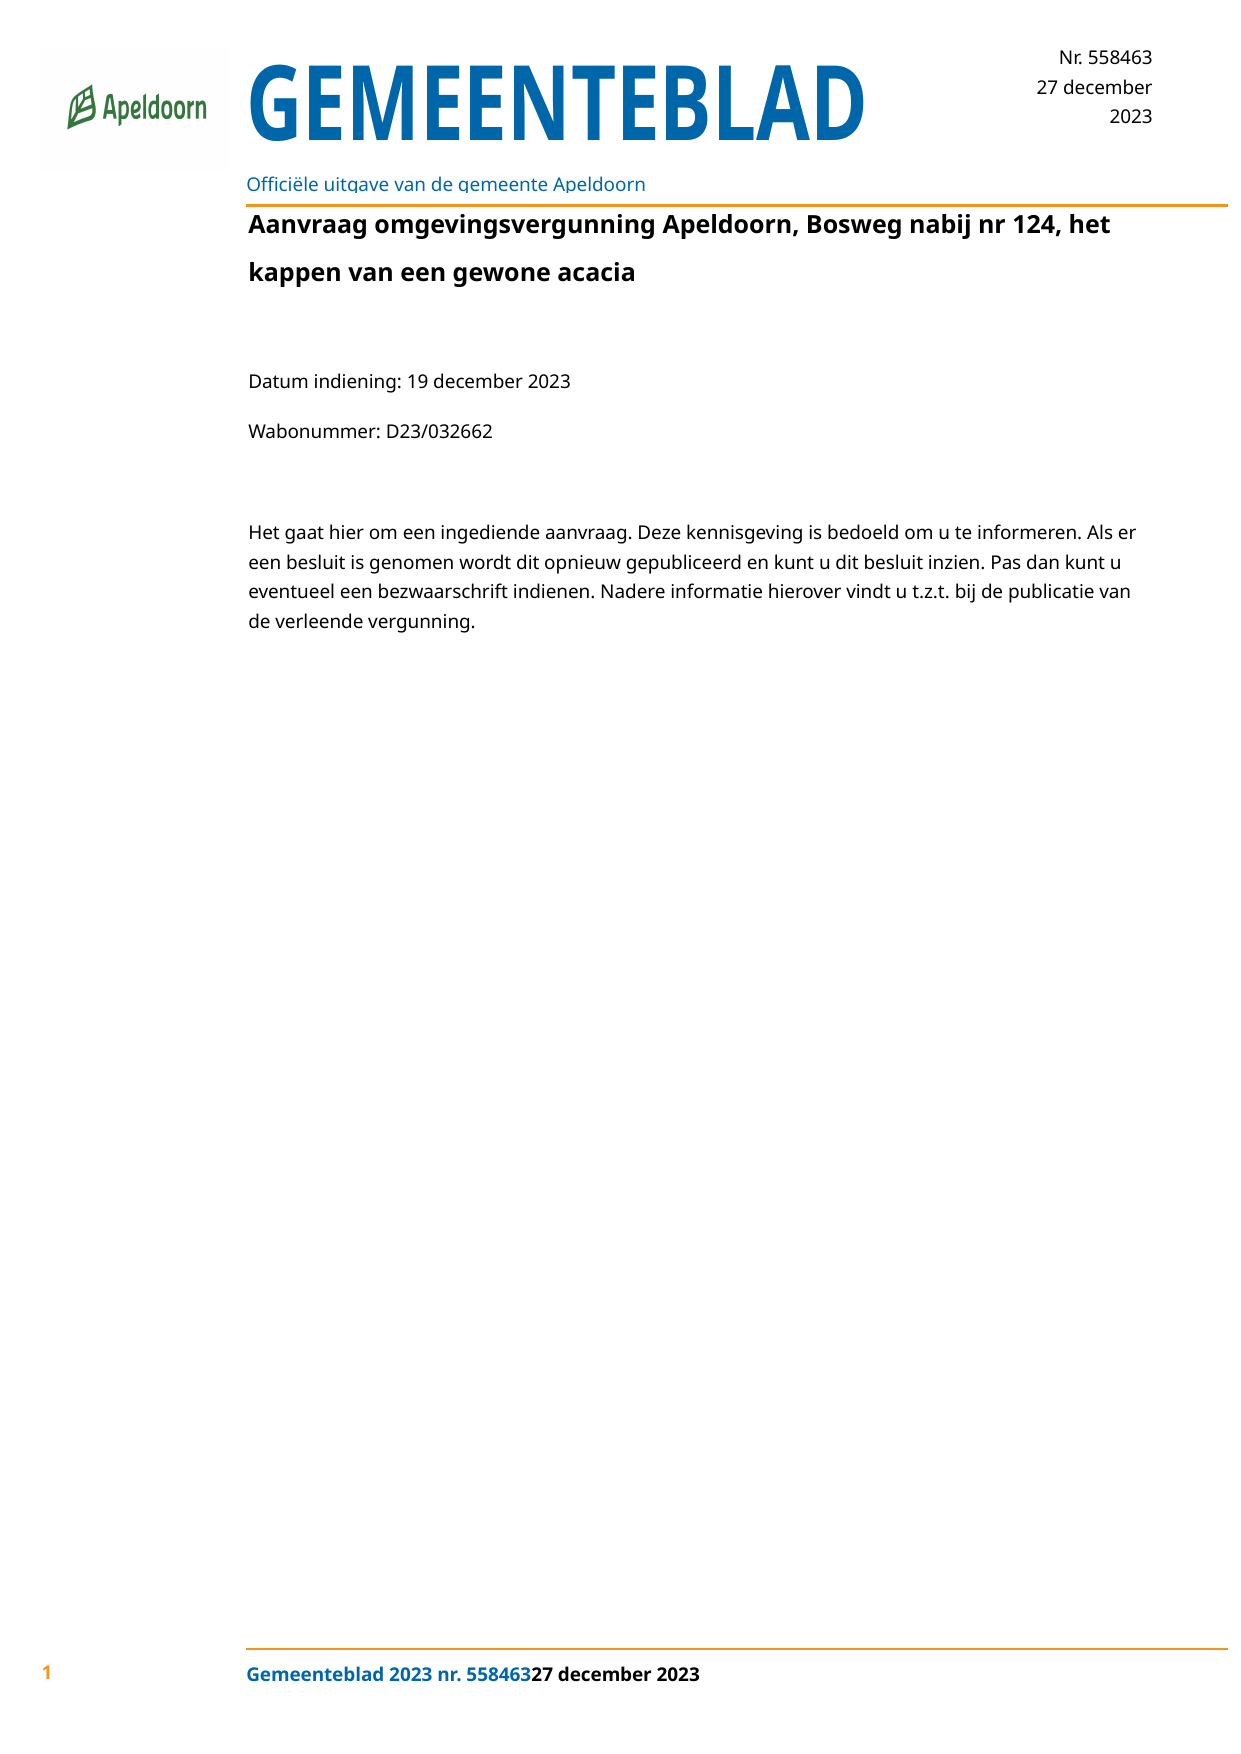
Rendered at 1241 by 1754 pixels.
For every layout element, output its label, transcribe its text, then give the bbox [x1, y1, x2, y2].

text Wabonummer: D23/032662 [248, 419, 1152, 444]
text Aanvraag omgevingsvergunning Apeldoorn, Bosweg nabij nr 124, het kappen van een gewone acacia [248, 207, 1152, 288]
text Het gaat hier om een ingediende aanvraag. Deze kennisgeving is bedoeld om u te informeren. Als er een besluit is genomen wordt dit opnieuw gepubliceerd en kunt u dit besluit inzien. Pas dan kunt u eventueel een bezwaarschrift indienen. Nadere informatie hierover vindt u t.z.t. bij de publicatie van de verleende vergunning. [248, 519, 1152, 634]
picture [41, 47, 231, 172]
text Datum indiening: 19 december 2023 [248, 368, 1152, 394]
